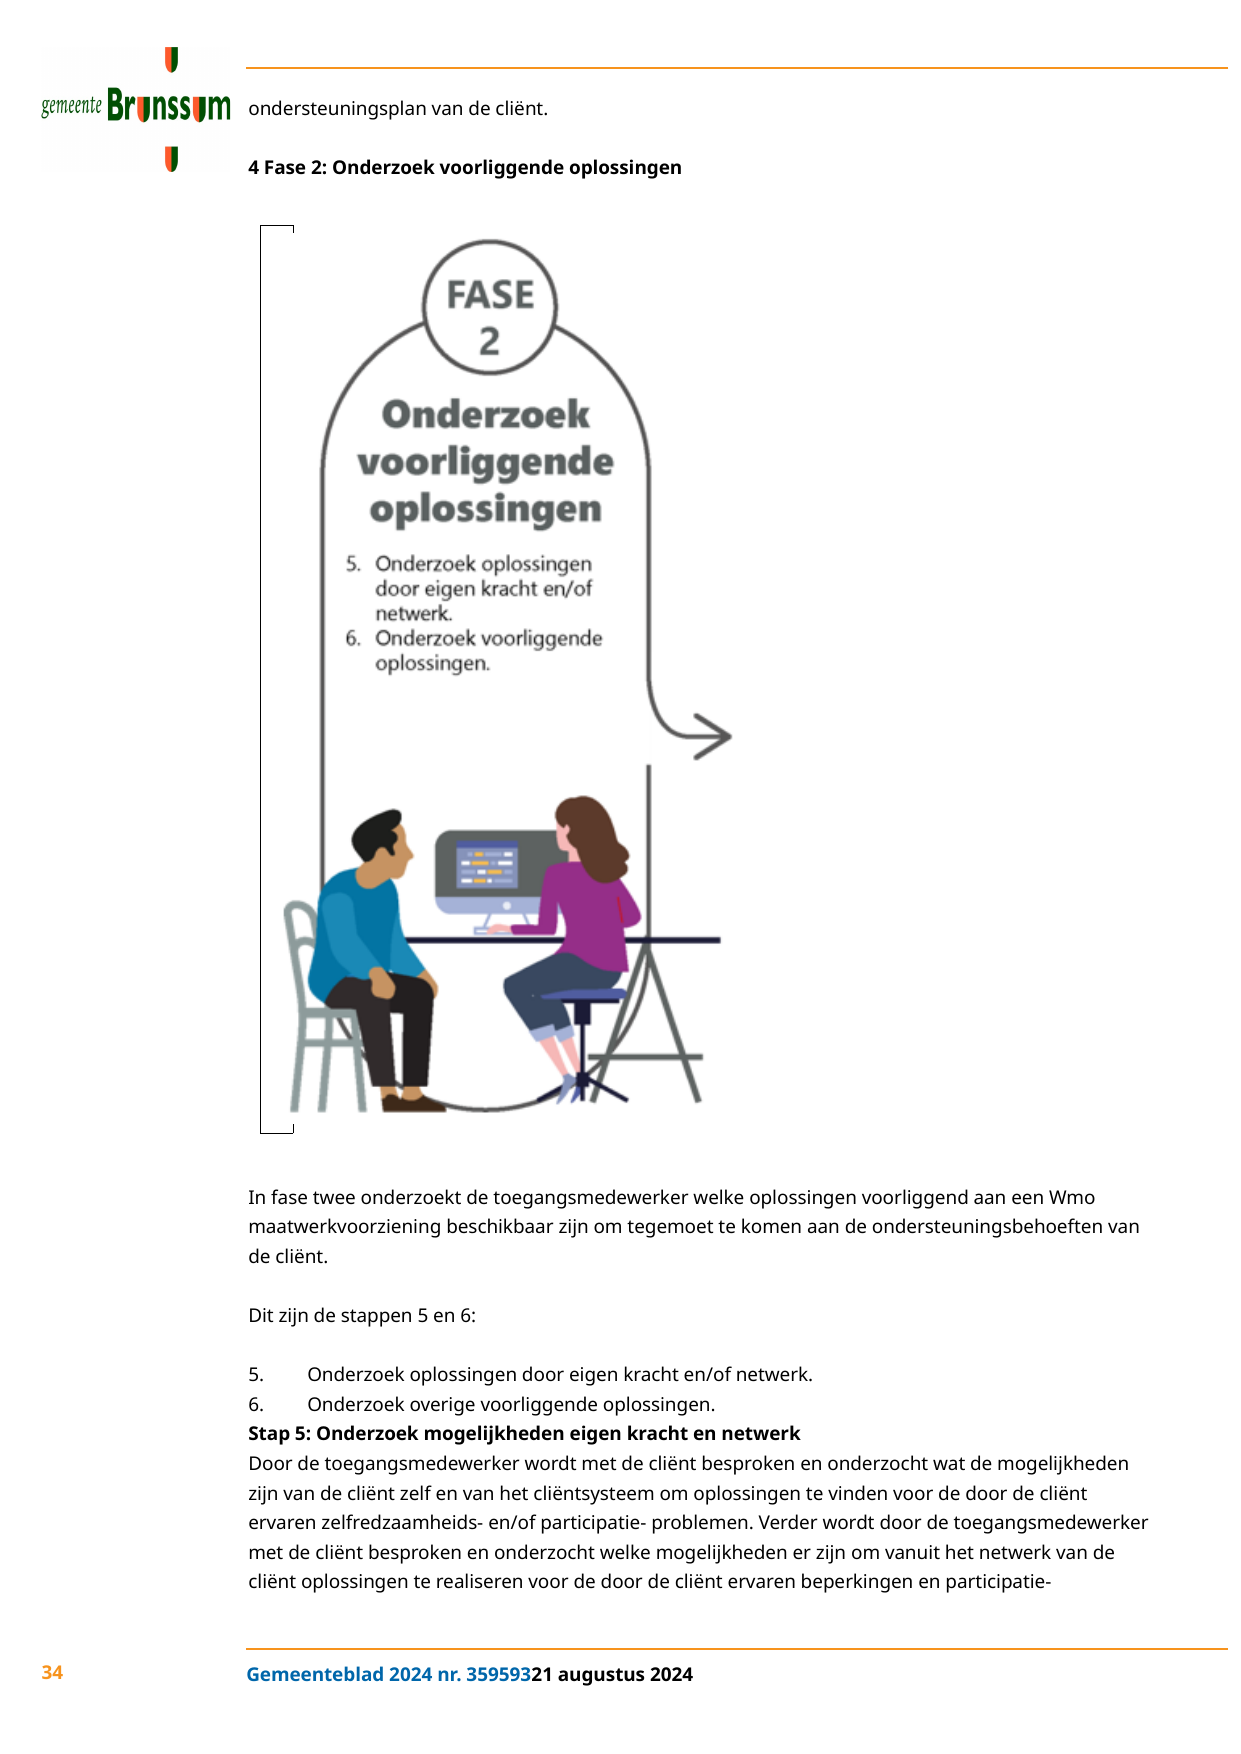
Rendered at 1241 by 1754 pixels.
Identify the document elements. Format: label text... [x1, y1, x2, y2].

list Onderzoek oplossingen door eigen kracht en/of netwerk. [248, 1361, 1152, 1387]
picture [268, 233, 742, 1124]
picture [41, 47, 231, 172]
text Stap 5: Onderzoek mogelijkheden eigen kracht en netwerk [248, 1421, 1152, 1446]
list Onderzoek overige voorliggende oplossingen. [248, 1391, 1152, 1417]
text Dit zijn de stappen 5 en 6: [248, 1302, 1152, 1328]
text Door de toegangsmedewerker wordt met de cliënt besproken en onderzocht wat de mogelijkheden zijn van de cliënt zelf en van het cliëntsysteem om oplossingen te vinden voor de door de cliënt ervaren zelfredzaamheids- en/of participatie- problemen. Verder wordt door de toegangsmedewerker met de cliënt besproken en onderzocht welke mogelijkheden er zijn om vanuit het netwerk van de cliënt oplossingen te realiseren voor de door de cliënt ervaren beperkingen en participatie- [248, 1450, 1152, 1594]
text ondersteuningsplan van de cliënt. [248, 95, 1152, 121]
text 4 Fase 2: Onderzoek voorliggende oplossingen [248, 154, 1152, 180]
text In fase twee onderzoekt de toegangsmedewerker welke oplossingen voorliggend aan een Wmo maatwerkvoorziening beschikbaar zijn om tegemoet te komen aan de ondersteuningsbehoeften van de cliënt. [248, 1184, 1152, 1269]
